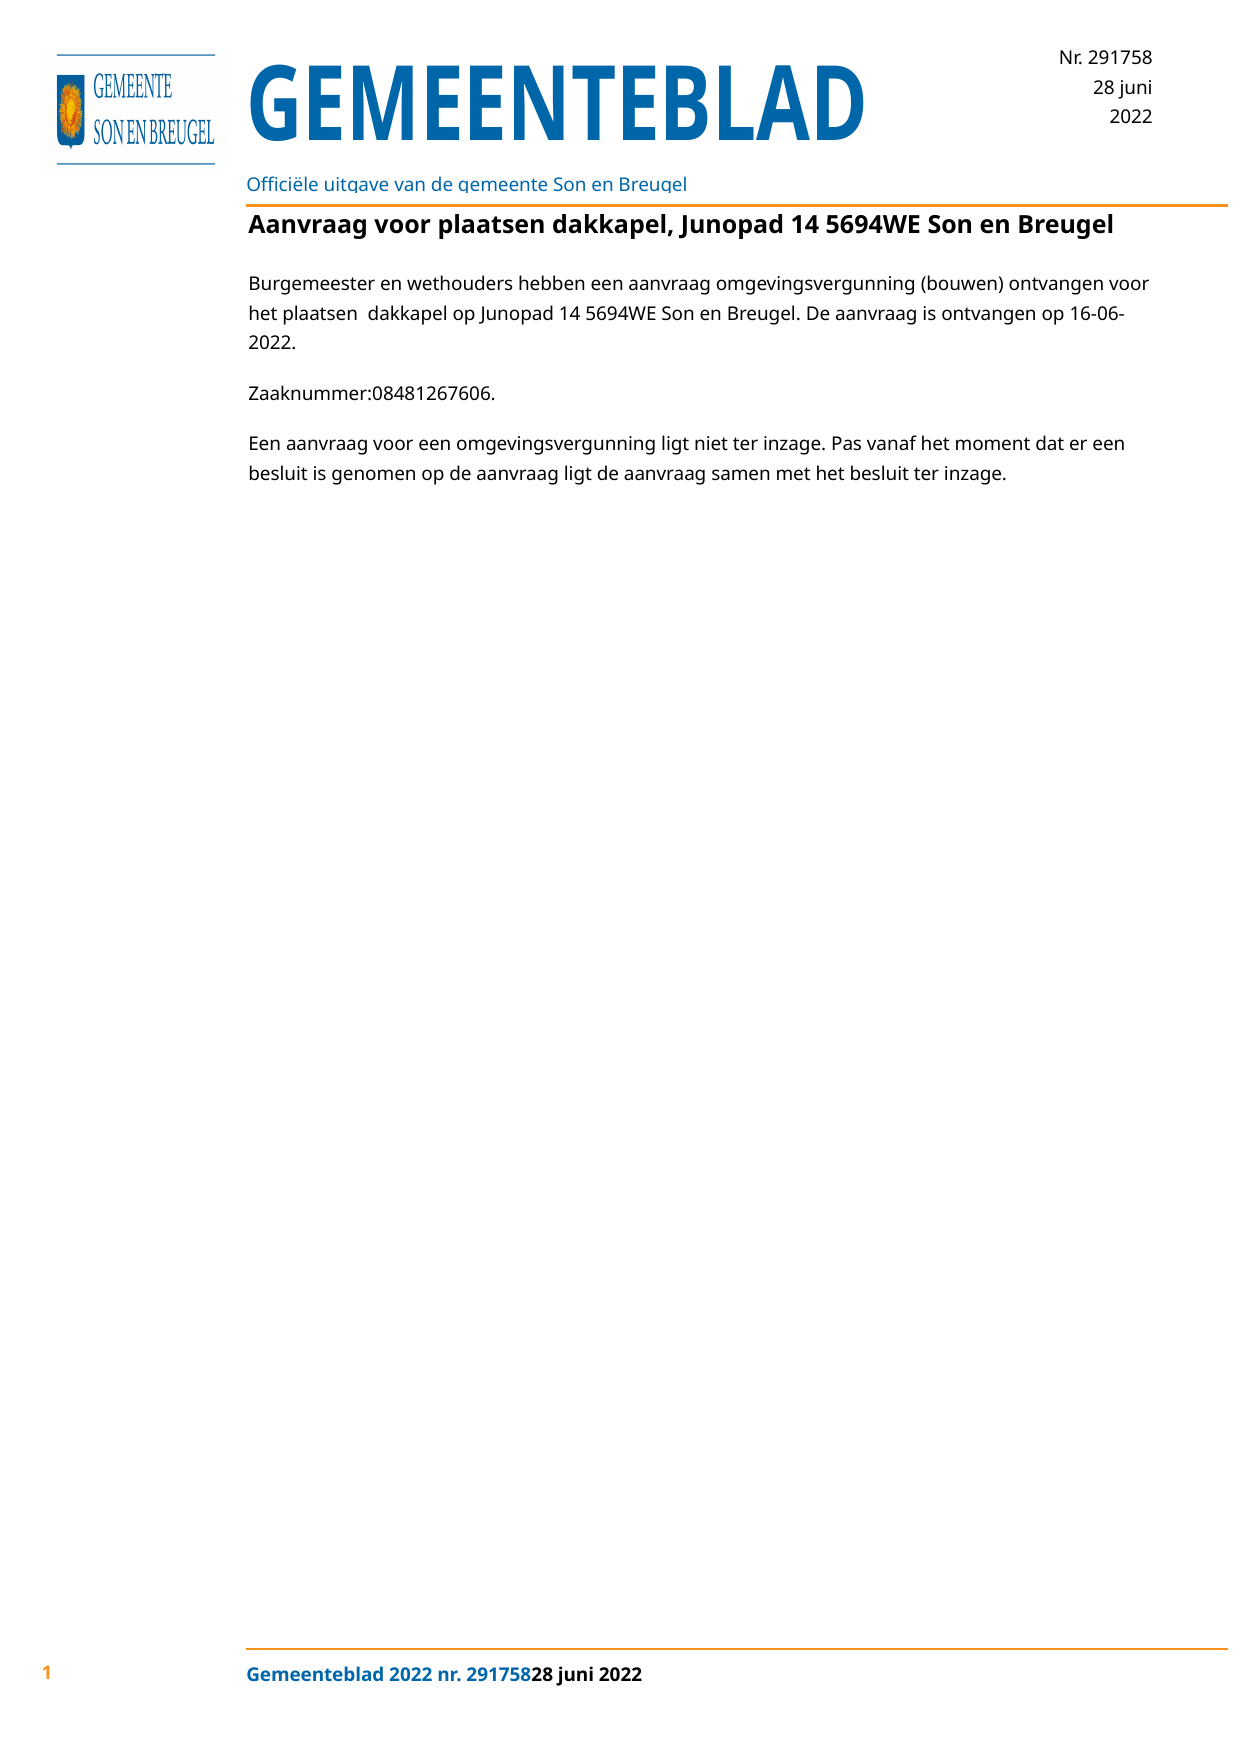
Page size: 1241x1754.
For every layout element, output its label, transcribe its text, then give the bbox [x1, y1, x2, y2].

text Aanvraag voor plaatsen dakkapel, Junopad 14 5694WE Son en Breugel [248, 207, 1152, 241]
picture [41, 47, 231, 172]
text Zaaknummer:08481267606. [248, 380, 1152, 406]
text Een aanvraag voor een omgevingsvergunning ligt niet ter inzage. Pas vanaf het moment dat er een besluit is genomen op de aanvraag ligt de aanvraag samen met het besluit ter inzage. [248, 430, 1152, 486]
text Burgemeester en wethouders hebben een aanvraag omgevingsvergunning (bouwen) ontvangen voor het plaatsen dakkapel op Junopad 14 5694WE Son en Breugel. De aanvraag is ontvangen op 16-06-2022. [248, 270, 1152, 355]
